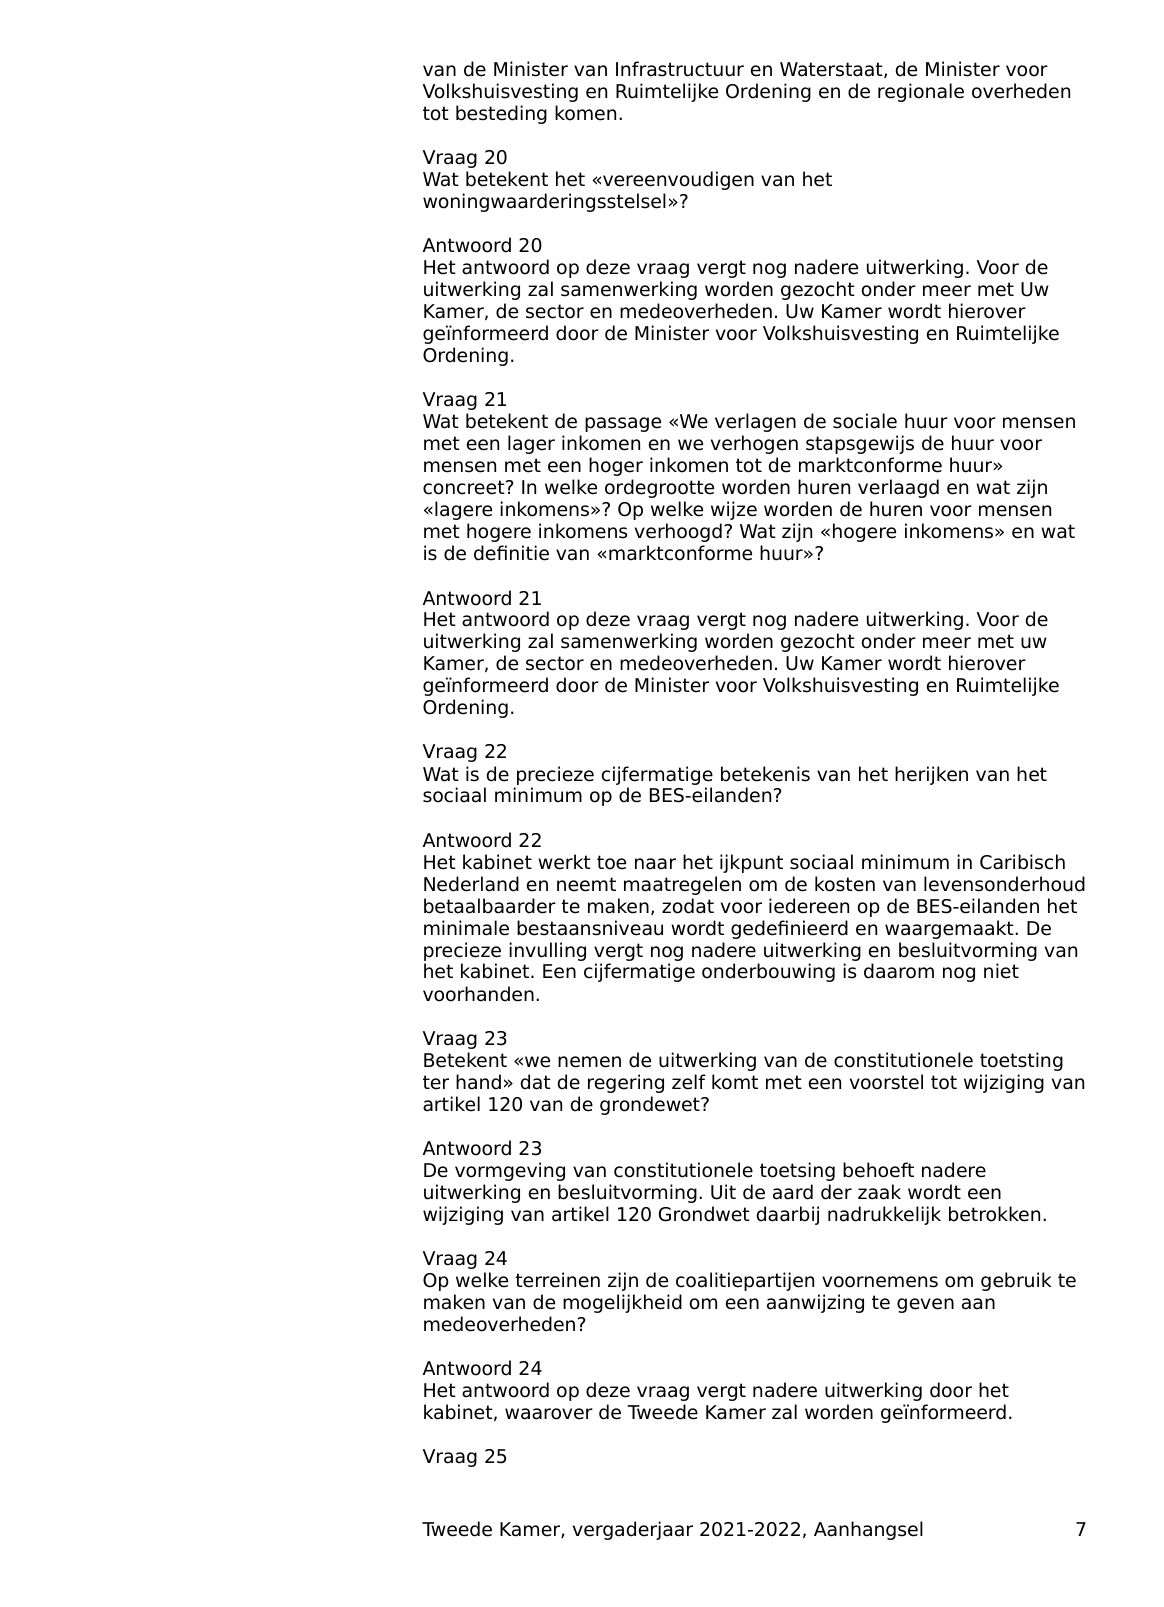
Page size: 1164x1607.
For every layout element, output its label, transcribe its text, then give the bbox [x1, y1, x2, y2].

text Wat betekent de passage «We verlagen de sociale huur voor mensen met een lager inkomen en we verhogen stapsgewijs de huur voor mensen met een hoger inkomen tot de marktconforme huur» concreet? In welke ordegrootte worden huren verlaagd en wat zijn «lagere inkomens»? Op welke wijze worden de huren voor mensen met hogere inkomens verhoogd? Wat zijn «hogere inkomens» en wat is de definitie van «marktconforme huur»? [422, 411, 1087, 565]
text Vraag 21 [422, 389, 1087, 411]
text Het antwoord op deze vraag vergt nadere uitwerking door het kabinet, waarover de Tweede Kamer zal worden geïnformeerd. [422, 1380, 1087, 1424]
text Wat betekent het «vereenvoudigen van het woningwaarderingsstelsel»? [422, 169, 1087, 213]
text Antwoord 20 [422, 235, 1087, 257]
text Antwoord 21 [422, 587, 1087, 609]
text Antwoord 23 [422, 1138, 1087, 1160]
text Het kabinet werkt toe naar het ijkpunt sociaal minimum in Caribisch Nederland en neemt maatregelen om de kosten van levensonderhoud betaalbaarder te maken, zodat voor iedereen op de BES-eilanden het minimale bestaansniveau wordt gedefinieerd en waargemaakt. De precieze invulling vergt nog nadere uitwerking en besluitvorming van het kabinet. Een cijfermatige onderbouwing is daarom nog niet voorhanden. [422, 852, 1087, 1005]
text Het antwoord op deze vraag vergt nog nadere uitwerking. Voor de uitwerking zal samenwerking worden gezocht onder meer met Uw Kamer, de sector en medeoverheden. Uw Kamer wordt hierover geïnformeerd door de Minister voor Volkshuisvesting en Ruimtelijke Ordening. [422, 257, 1087, 367]
text Vraag 20 [422, 147, 1087, 169]
text Op welke terreinen zijn de coalitiepartijen voornemens om gebruik te maken van de mogelijkheid om een aanwijzing te geven aan medeoverheden? [422, 1270, 1087, 1336]
text van de Minister van Infrastructuur en Waterstaat, de Minister voor Volkshuisvesting en Ruimtelijke Ordening en de regionale overheden tot besteding komen. [422, 59, 1087, 125]
text Antwoord 22 [422, 829, 1087, 852]
text Vraag 23 [422, 1028, 1087, 1049]
text Het antwoord op deze vraag vergt nog nadere uitwerking. Voor de uitwerking zal samenwerking worden gezocht onder meer met uw Kamer, de sector en medeoverheden. Uw Kamer wordt hierover geïnformeerd door de Minister voor Volkshuisvesting en Ruimtelijke Ordening. [422, 609, 1087, 719]
text Vraag 22 [422, 741, 1087, 763]
text Wat is de precieze cijfermatige betekenis van het herijken van het sociaal minimum op de BES-eilanden? [422, 763, 1087, 807]
text Vraag 25 [422, 1446, 1087, 1468]
text Antwoord 24 [422, 1358, 1087, 1380]
text Vraag 24 [422, 1248, 1087, 1270]
text Betekent «we nemen de uitwerking van de constitutionele toetsting ter hand» dat de regering zelf komt met een voorstel tot wijziging van artikel 120 van de grondewet? [422, 1049, 1087, 1116]
text De vormgeving van constitutionele toetsing behoeft nadere uitwerking en besluitvorming. Uit de aard der zaak wordt een wijziging van artikel 120 Grondwet daarbij nadrukkelijk betrokken. [422, 1160, 1087, 1226]
